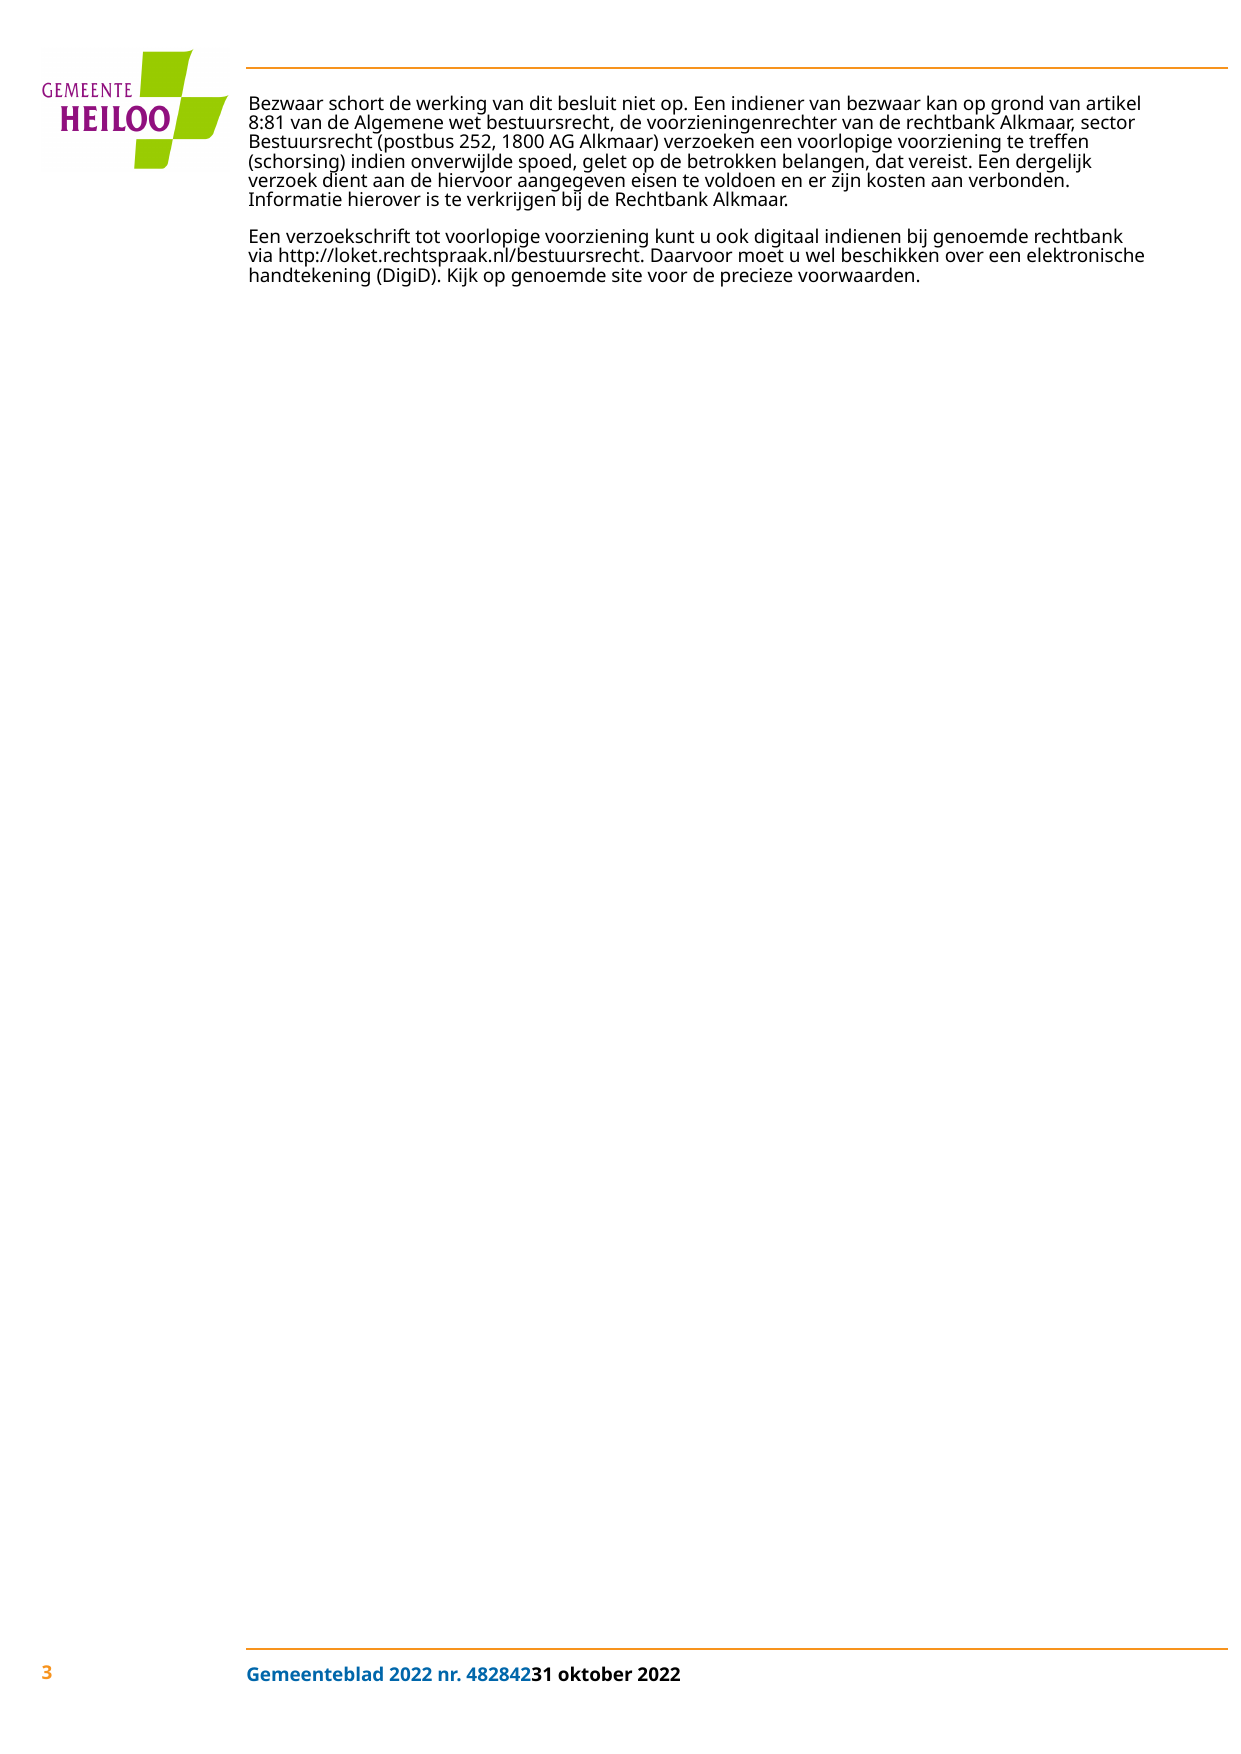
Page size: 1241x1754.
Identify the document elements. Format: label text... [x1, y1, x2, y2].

text Bezwaar schort de werking van dit besluit niet op. Een indiener van bezwaar kan op grond van artikel 8:81 van de Algemene wet bestuursrecht, de voorzieningenrechter van de rechtbank Alkmaar, sector Bestuursrecht (postbus 252, 1800 AG Alkmaar) verzoeken een voorlopige voorziening te treffen (schorsing) indien onverwijlde spoed, gelet op de betrokken belangen, dat vereist. Een dergelijk verzoek dient aan de hiervoor aangegeven eisen te voldoen en er zijn kosten aan verbonden. Informatie hierover is te verkrijgen bij de Rechtbank Alkmaar. [248, 95, 1152, 210]
picture [41, 47, 231, 172]
text Een verzoekschrift tot voorlopige voorziening kunt u ook digitaal indienen bij genoemde rechtbank via http://loket.rechtspraak.nl/bestuursrecht. Daarvoor moet u wel beschikken over een elektronische handtekening (DigiD). Kijk op genoemde site voor de precieze voorwaarden. [248, 228, 1152, 286]
